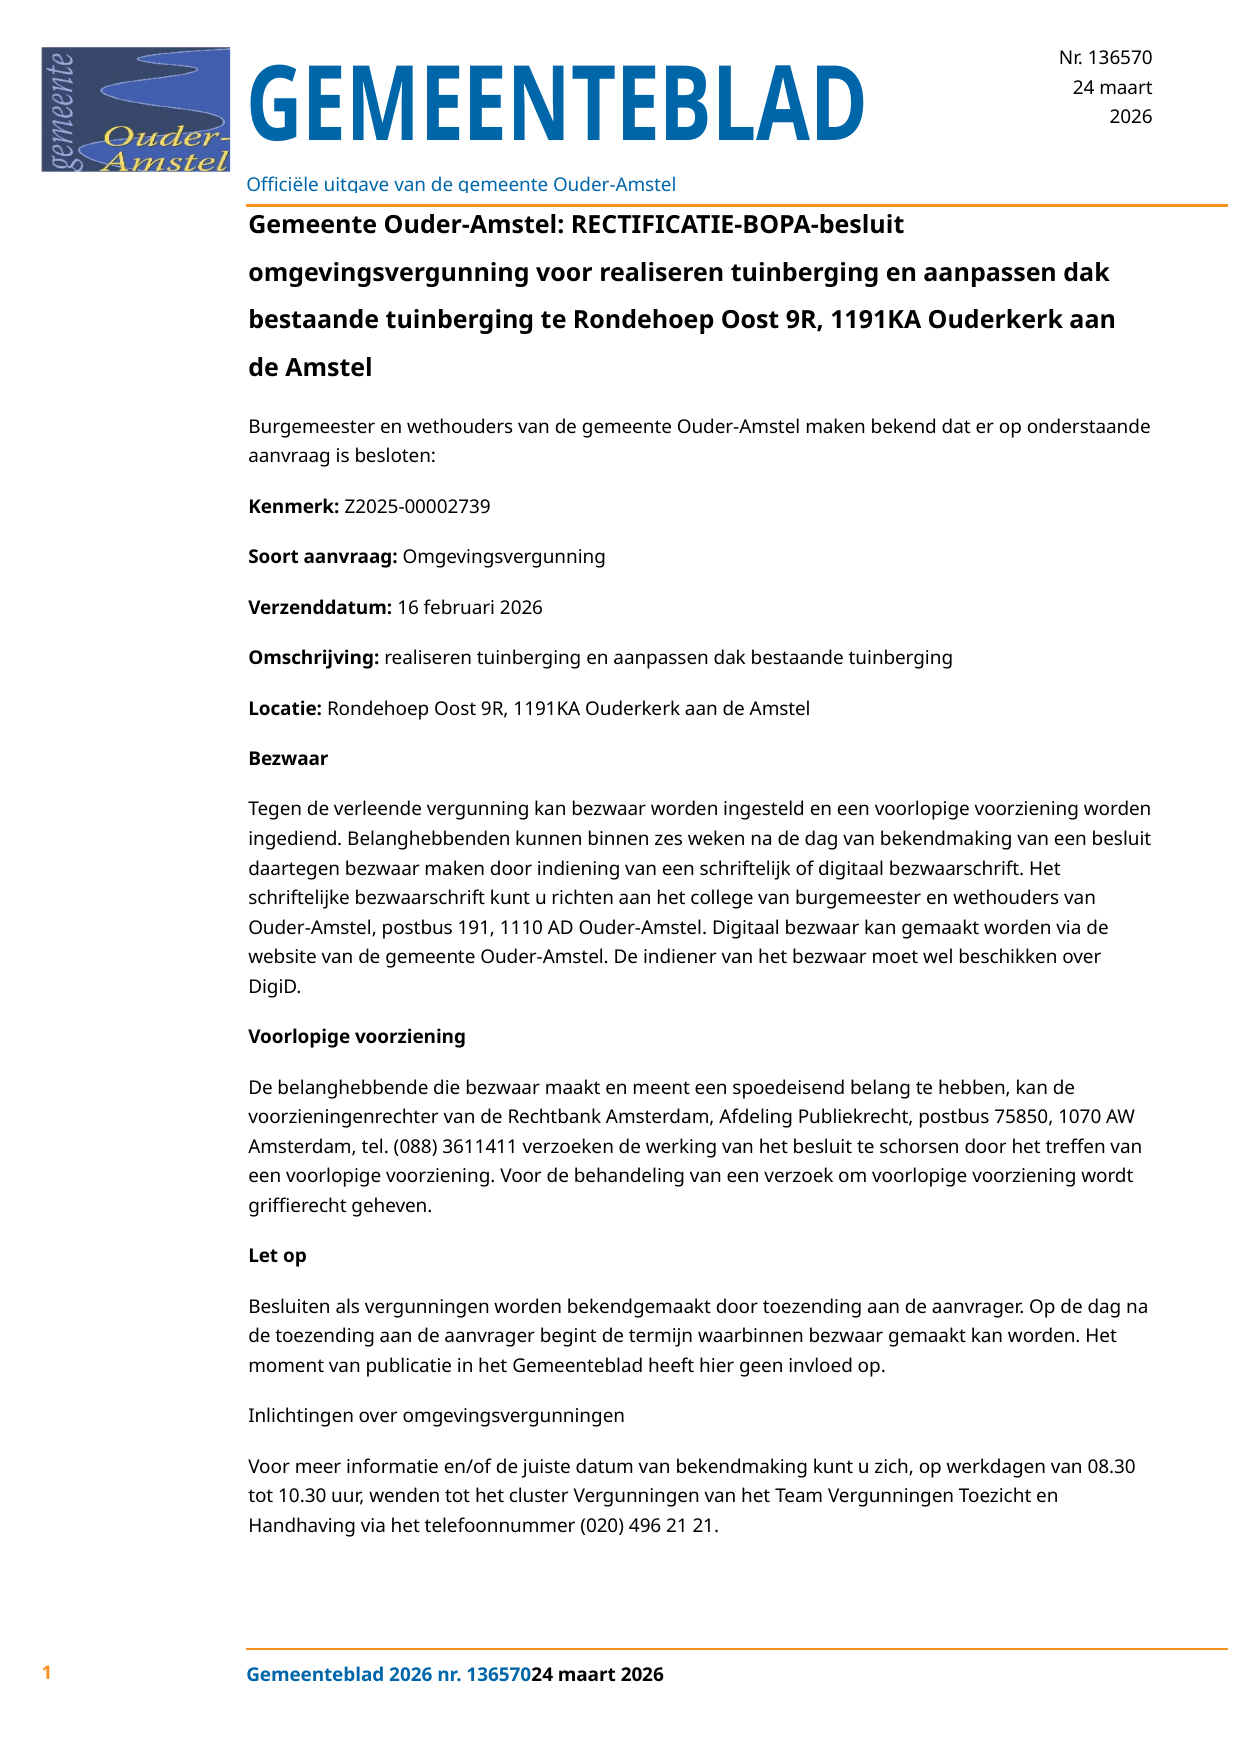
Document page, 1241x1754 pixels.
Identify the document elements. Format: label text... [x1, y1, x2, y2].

text Voorlopige voorziening [248, 1023, 1152, 1049]
text Kenmerk: Z2025-00002739 [248, 493, 1152, 519]
text Verzenddatum: 16 februari 2026 [248, 594, 1152, 620]
text Omschrijving: realiseren tuinberging en aanpassen dak bestaande tuinberging [248, 644, 1152, 670]
text Inlichtingen over omgevingsvergunningen [248, 1403, 1152, 1428]
text Locatie: Rondehoep Oost 9R, 1191KA Ouderkerk aan de Amstel [248, 695, 1152, 721]
text Besluiten als vergunningen worden bekendgemaakt door toezending aan de aanvrager. Op de dag na de toezending aan de aanvrager begint de termijn waarbinnen bezwaar gemaakt kan worden. Het moment van publicatie in het Gemeenteblad heeft hier geen invloed op. [248, 1293, 1152, 1378]
text Burgemeester en wethouders van de gemeente Ouder-Amstel maken bekend dat er op onderstaande aanvraag is besloten: [248, 413, 1152, 468]
text De belanghebbende die bezwaar maakt en meent een spoedeisend belang te hebben, kan de voorzieningenrechter van de Rechtbank Amsterdam, Afdeling Publiekrecht, postbus 75850, 1070 AW Amsterdam, tel. (088) 3611411 verzoeken de werking van het besluit te schorsen door het treffen van een voorlopige voorziening. Voor de behandeling van een verzoek om voorlopige voorziening wordt griffierecht geheven. [248, 1074, 1152, 1218]
text Gemeente Ouder-Amstel: RECTIFICATIE-BOPA-besluit omgevingsvergunning voor realiseren tuinberging en aanpassen dak bestaande tuinberging te Rondehoep Oost 9R, 1191KA Ouderkerk aan de Amstel [248, 207, 1152, 384]
text Bezwaar [248, 745, 1152, 771]
text Let op [248, 1243, 1152, 1268]
picture [41, 47, 231, 172]
text Soort aanvraag: Omgevingsvergunning [248, 543, 1152, 569]
text Voor meer informatie en/of de juiste datum van bekendmaking kunt u zich, op werkdagen van 08.30 tot 10.30 uur, wenden tot het cluster Vergunningen van het Team Vergunningen Toezicht en Handhaving via het telefoonnummer (020) 496 21 21. [248, 1453, 1152, 1538]
text Tegen de verleende vergunning kan bezwaar worden ingesteld en een voorlopige voorziening worden ingediend. Belanghebbenden kunnen binnen zes weken na de dag van bekendmaking van een besluit daartegen bezwaar maken door indiening van een schriftelijk of digitaal bezwaarschrift. Het schriftelijke bezwaarschrift kunt u richten aan het college van burgemeester en wethouders van Ouder-Amstel, postbus 191, 1110 AD Ouder-Amstel. Digitaal bezwaar kan gemaakt worden via de website van de gemeente Ouder-Amstel. De indiener van het bezwaar moet wel beschikken over DigiD. [248, 796, 1152, 999]
